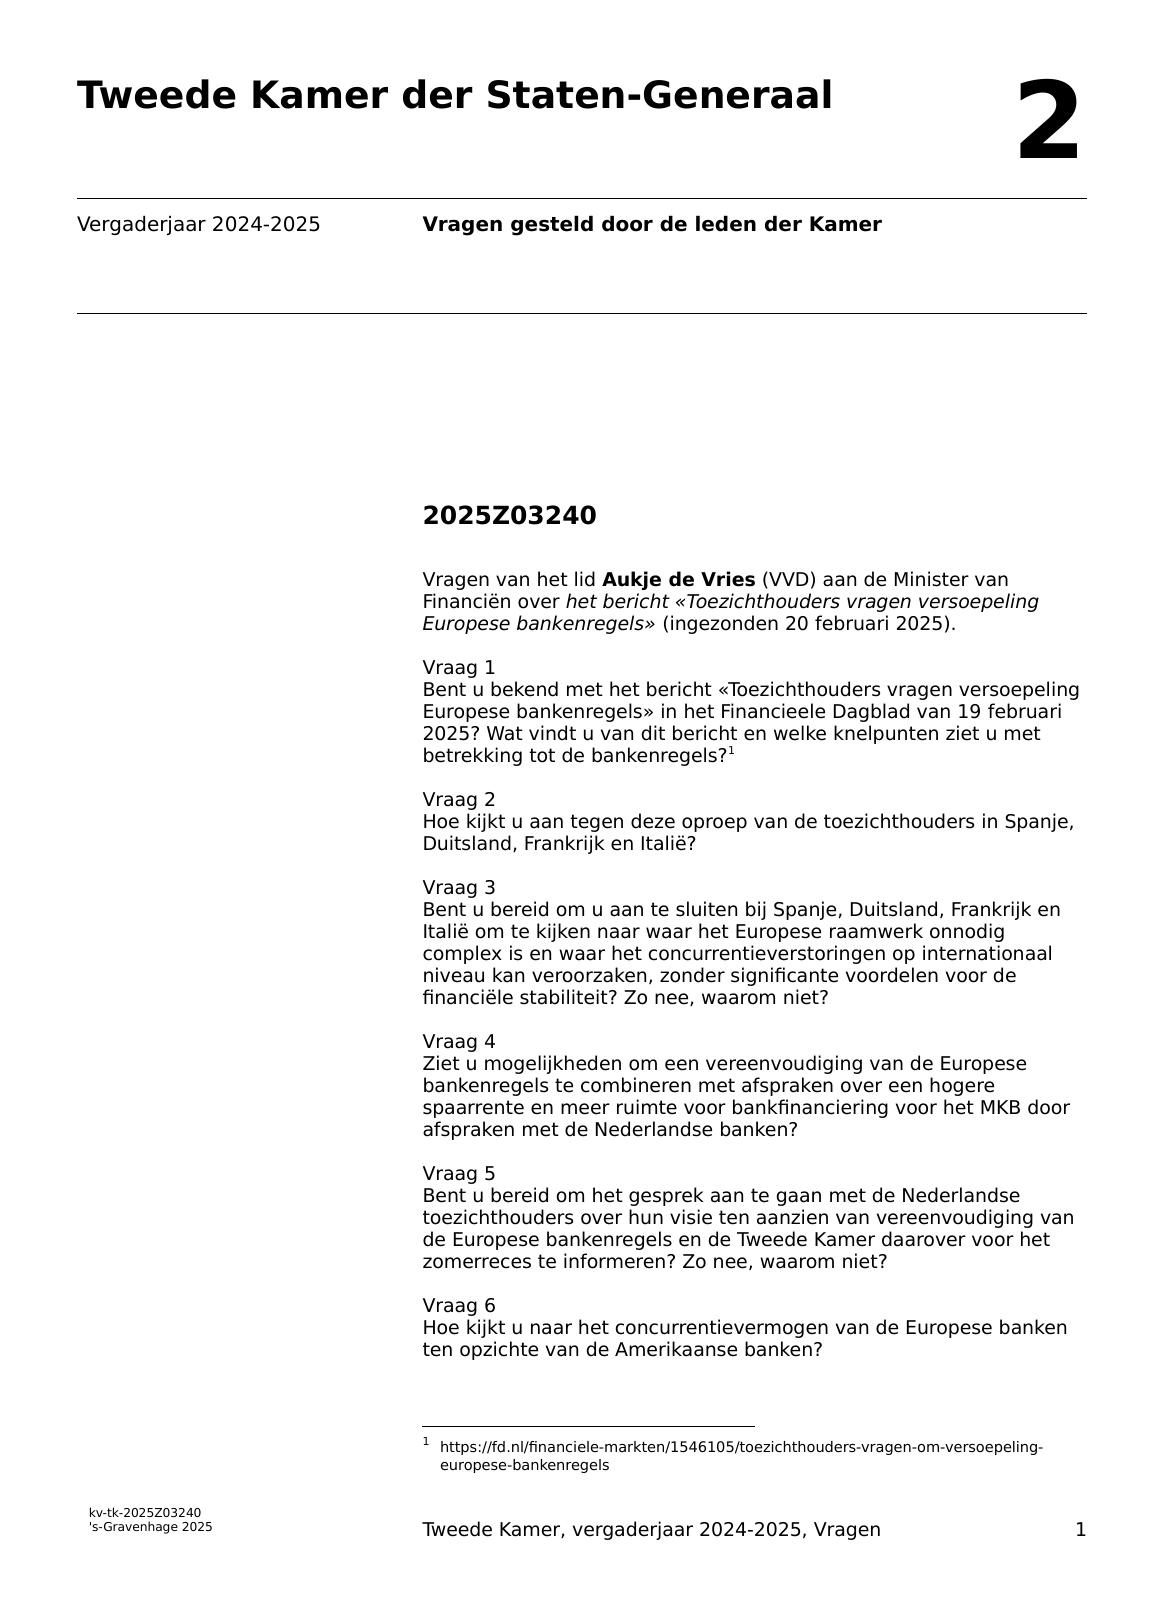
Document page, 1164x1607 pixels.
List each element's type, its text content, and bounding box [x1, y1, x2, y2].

text Vraag 6 [422, 1295, 1087, 1317]
text Bent u bereid om u aan te sluiten bij Spanje, Duitsland, Frankrijk en Italië om te kijken naar waar het Europese raamwerk onnodig complex is en waar het concurrentieverstoringen op internationaal niveau kan veroorzaken, zonder significante voordelen voor de financiële stabiliteit? Zo nee, waarom niet? [422, 899, 1087, 1009]
text 2025Z03240 [422, 501, 1087, 531]
table_cell Vergaderjaar 2024-2025 [77, 199, 422, 313]
text Vraag 2 [422, 789, 1087, 811]
table_header Tweede Kamer der Staten-Generaal [77, 59, 886, 198]
text Vraag 1 [422, 657, 1087, 679]
table_header 2 [886, 59, 1087, 198]
text Bent u bereid om het gesprek aan te gaan met de Nederlandse toezichthouders over hun visie ten aanzien van vereenvoudiging van de Europese bankenregels en de Tweede Kamer daarover voor het zomerreces te informeren? Zo nee, waarom niet? [422, 1185, 1087, 1273]
text Hoe kijkt u aan tegen deze oproep van de toezichthouders in Spanje, Duitsland, Frankrijk en Italië? [422, 811, 1087, 855]
text Bent u bekend met het bericht «Toezichthouders vragen versoepeling Europese bankenregels» in het Financieele Dagblad van 19 februari 2025? Wat vindt u van dit bericht en welke knelpunten ziet u met betrekking tot de bankenregels? [422, 679, 1087, 767]
text kv-tk-2025Z03240 [88, 1506, 323, 1520]
text https://fd.nl/financiele-markten/1546105/toezichthouders-vragen-om-versoepeling-europese-bankenregels [422, 1435, 1087, 1474]
text 's-Gravenhage 2025 [88, 1520, 323, 1534]
table_cell Vragen gesteld door de leden der Kamer [422, 199, 1087, 313]
text Vraag 5 [422, 1163, 1087, 1185]
text Vraag 3 [422, 877, 1087, 899]
text Ziet u mogelijkheden om een vereenvoudiging van de Europese bankenregels te combineren met afspraken over een hogere spaarrente en meer ruimte voor bankfinanciering voor het MKB door afspraken met de Nederlandse banken? [422, 1053, 1087, 1141]
text Vragen van het lid Aukje de Vries (VVD) aan de Minister van Financiën over het bericht «Toezichthouders vragen versoepeling Europese bankenregels» (ingezonden 20 februari 2025). [422, 569, 1087, 635]
text Hoe kijkt u naar het concurrentievermogen van de Europese banken ten opzichte van de Amerikaanse banken? [422, 1317, 1087, 1361]
text Vraag 4 [422, 1031, 1087, 1053]
